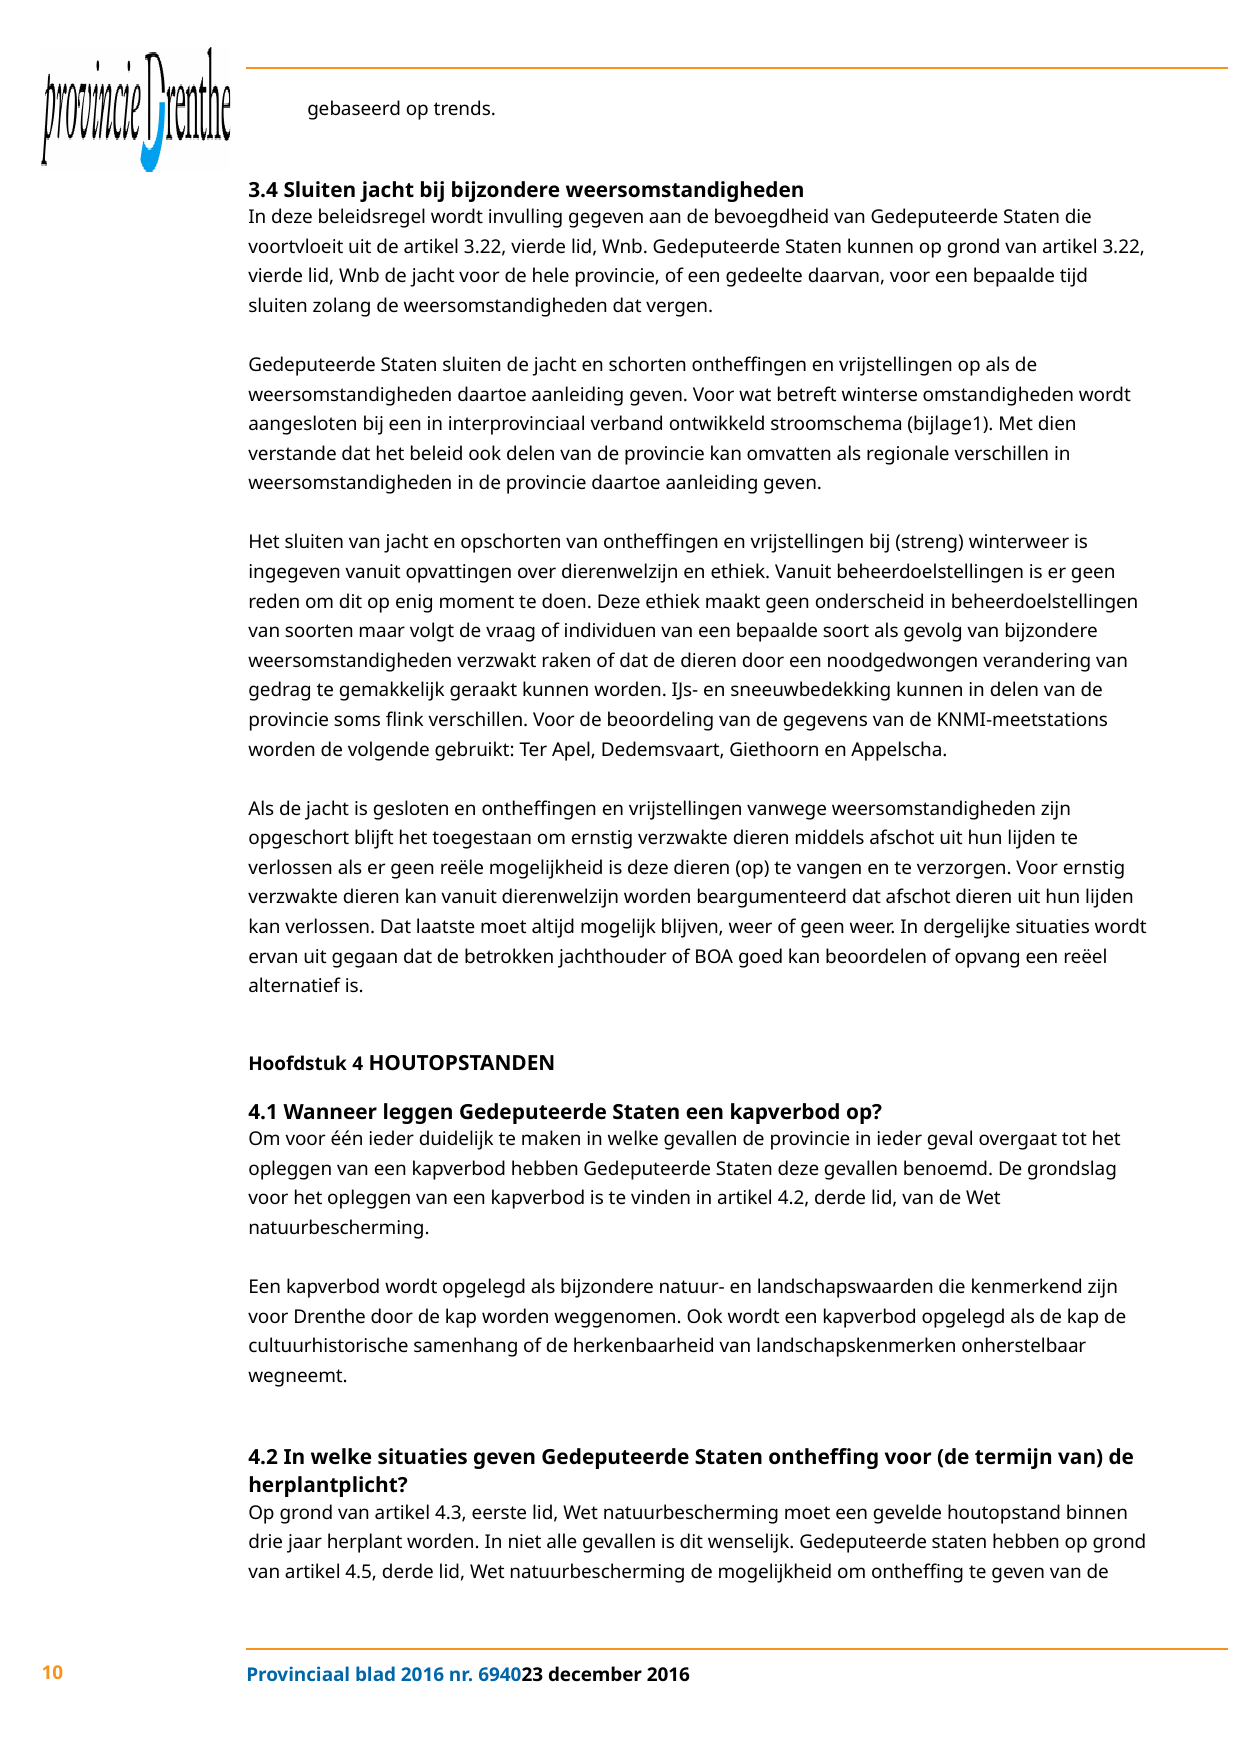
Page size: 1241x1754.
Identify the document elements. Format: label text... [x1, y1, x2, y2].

list gebaseerd op trends. [248, 95, 1152, 121]
picture [41, 47, 231, 172]
text Hoofdstuk 4 HOUTOPSTANDEN [248, 1048, 1152, 1076]
text Het sluiten van jacht en opschorten van ontheffingen en vrijstellingen bij (streng) winterweer is ingegeven vanuit opvattingen over dierenwelzijn en ethiek. Vanuit beheerdoelstellingen is er geen reden om dit op enig moment te doen. Deze ethiek maakt geen onderscheid in beheerdoelstellingen van soorten maar volgt de vraag of individuen van een bepaalde soort als gevolg van bijzondere weersomstandigheden verzwakt raken of dat de dieren door een noodgedwongen verandering van gedrag te gemakkelijk geraakt kunnen worden. IJs‐ en sneeuwbedekking kunnen in delen van de provincie soms flink verschillen. Voor de beoordeling van de gegevens van de KNMI-meetstations worden de volgende gebruikt: Ter Apel, Dedemsvaart, Giethoorn en Appelscha. [248, 529, 1152, 761]
text 4.1 Wanneer leggen Gedeputeerde Staten een kapverbod op? [248, 1097, 1152, 1125]
text In deze beleidsregel wordt invulling gegeven aan de bevoegdheid van Gedeputeerde Staten die voortvloeit uit de artikel 3.22, vierde lid, Wnb. Gedeputeerde Staten kunnen op grond van artikel 3.22, vierde lid, Wnb de jacht voor de hele provincie, of een gedeelte daarvan, voor een bepaalde tijd sluiten zolang de weersomstandigheden dat vergen. [248, 203, 1152, 318]
text Als de jacht is gesloten en ontheffingen en vrijstellingen vanwege weersomstandigheden zijn opgeschort blijft het toegestaan om ernstig verzwakte dieren middels afschot uit hun lijden te verlossen als er geen reële mogelijkheid is deze dieren (op) te vangen en te verzorgen. Voor ernstig verzwakte dieren kan vanuit dierenwelzijn worden beargumenteerd dat afschot dieren uit hun lijden kan verlossen. Dat laatste moet altijd mogelijk blijven, weer of geen weer. In dergelijke situaties wordt ervan uit gegaan dat de betrokken jachthouder of BOA goed kan beoordelen of opvang een reëel alternatief is. [248, 795, 1152, 998]
text Op grond van artikel 4.3, eerste lid, Wet natuurbescherming moet een gevelde houtopstand binnen drie jaar herplant worden. In niet alle gevallen is dit wenselijk. Gedeputeerde staten hebben op grond van artikel 4.5, derde lid, Wet natuurbescherming de mogelijkheid om ontheffing te geven van de [248, 1499, 1152, 1584]
text Om voor één ieder duidelijk te maken in welke gevallen de provincie in ieder geval overgaat tot het opleggen van een kapverbod hebben Gedeputeerde Staten deze gevallen benoemd. De grondslag voor het opleggen van een kapverbod is te vinden in artikel 4.2, derde lid, van de Wet natuurbescherming. [248, 1125, 1152, 1240]
text Gedeputeerde Staten sluiten de jacht en schorten ontheffingen en vrijstellingen op als de weersomstandigheden daartoe aanleiding geven. Voor wat betreft winterse omstandigheden wordt aangesloten bij een in interprovinciaal verband ontwikkeld stroomschema (bijlage1). Met dien verstande dat het beleid ook delen van de provincie kan omvatten als regionale verschillen in weersomstandigheden in de provincie daartoe aanleiding geven. [248, 351, 1152, 495]
text 3.4 Sluiten jacht bij bijzondere weersomstandigheden [248, 175, 1152, 203]
text Een kapverbod wordt opgelegd als bijzondere natuur- en landschapswaarden die kenmerkend zijn voor Drenthe door de kap worden weggenomen. Ook wordt een kapverbod opgelegd als de kap de cultuurhistorische samenhang of de herkenbaarheid van landschapskenmerken onherstelbaar wegneemt. [248, 1273, 1152, 1388]
text 4.2 In welke situaties geven Gedeputeerde Staten ontheffing voor (de termijn van) de herplantplicht? [248, 1442, 1152, 1499]
